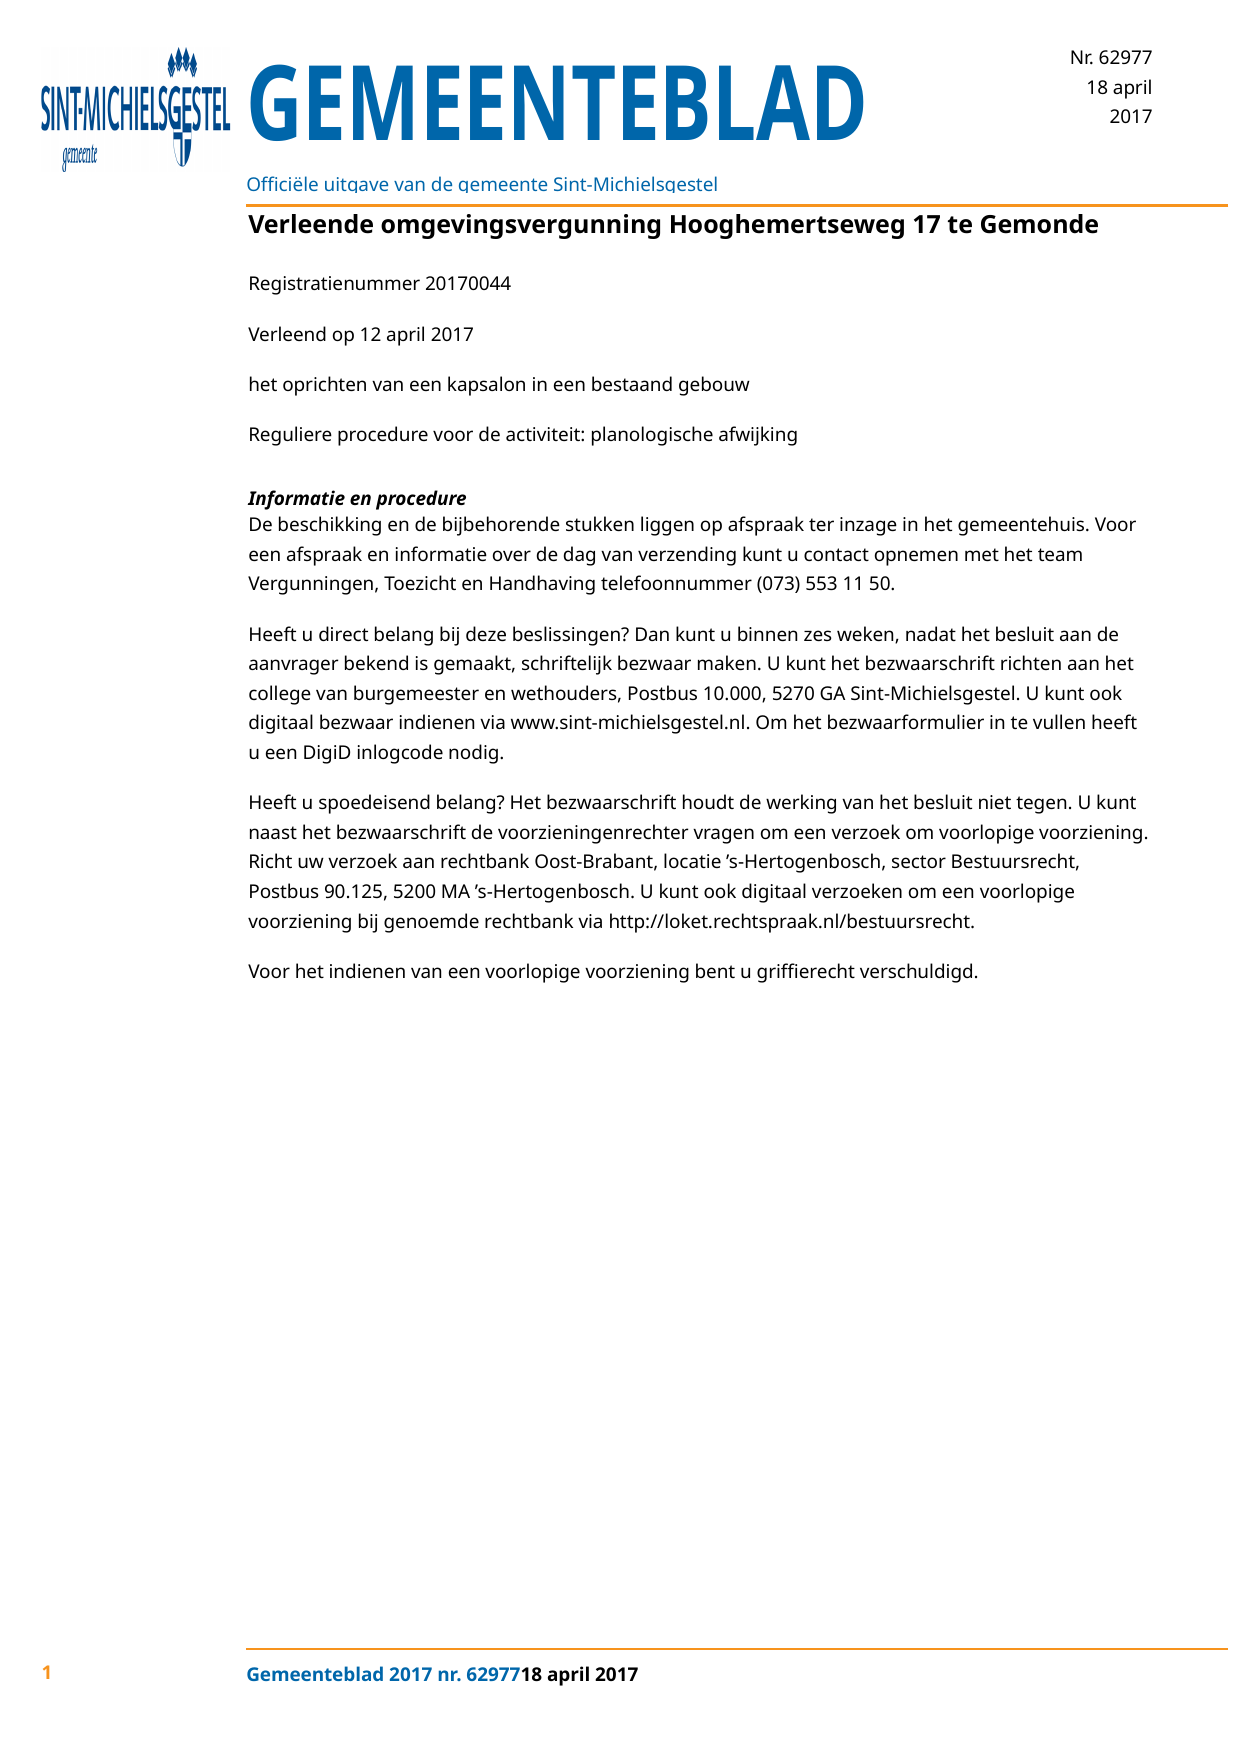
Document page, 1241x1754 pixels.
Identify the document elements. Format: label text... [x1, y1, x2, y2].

text Verleende omgevingsvergunning Hooghemertseweg 17 te Gemonde [248, 207, 1152, 241]
text De beschikking en de bijbehorende stukken liggen op afspraak ter inzage in het gemeentehuis. Voor een afspraak en informatie over de dag van verzending kunt u contact opnemen met het team Vergunningen, Toezicht en Handhaving telefoonnummer (073) 553 11 50. [248, 511, 1152, 596]
text het oprichten van een kapsalon in een bestaand gebouw [248, 371, 1152, 397]
text Verleend op 12 april 2017 [248, 321, 1152, 346]
text Informatie en procedure [248, 486, 1152, 511]
text Voor het indienen van een voorlopige voorziening bent u griffierecht verschuldigd. [248, 958, 1152, 984]
text Registratienummer 20170044 [248, 270, 1152, 296]
text Heeft u direct belang bij deze beslissingen? Dan kunt u binnen zes weken, nadat het besluit aan de aanvrager bekend is gemaakt, schriftelijk bezwaar maken. U kunt het bezwaarschrift richten aan het college van burgemeester en wethouders, Postbus 10.000, 5270 GA Sint-Michielsgestel. U kunt ook digitaal bezwaar indienen via www.sint-michielsgestel.nl. Om het bezwaarformulier in te vullen heeft u een DigiD inlogcode nodig. [248, 621, 1152, 765]
text Heeft u spoedeisend belang? Het bezwaarschrift houdt de werking van het besluit niet tegen. U kunt naast het bezwaarschrift de voorzieningenrechter vragen om een verzoek om voorlopige voorziening. Richt uw verzoek aan rechtbank Oost-Brabant, locatie ’s-Hertogenbosch, sector Bestuursrecht, Postbus 90.125, 5200 MA ’s-Hertogenbosch. U kunt ook digitaal verzoeken om een voorlopige voorziening bij genoemde rechtbank via http://loket.rechtspraak.nl/bestuursrecht. [248, 789, 1152, 934]
text Reguliere procedure voor de activiteit: planologische afwijking [248, 422, 1152, 447]
picture [41, 47, 231, 172]
